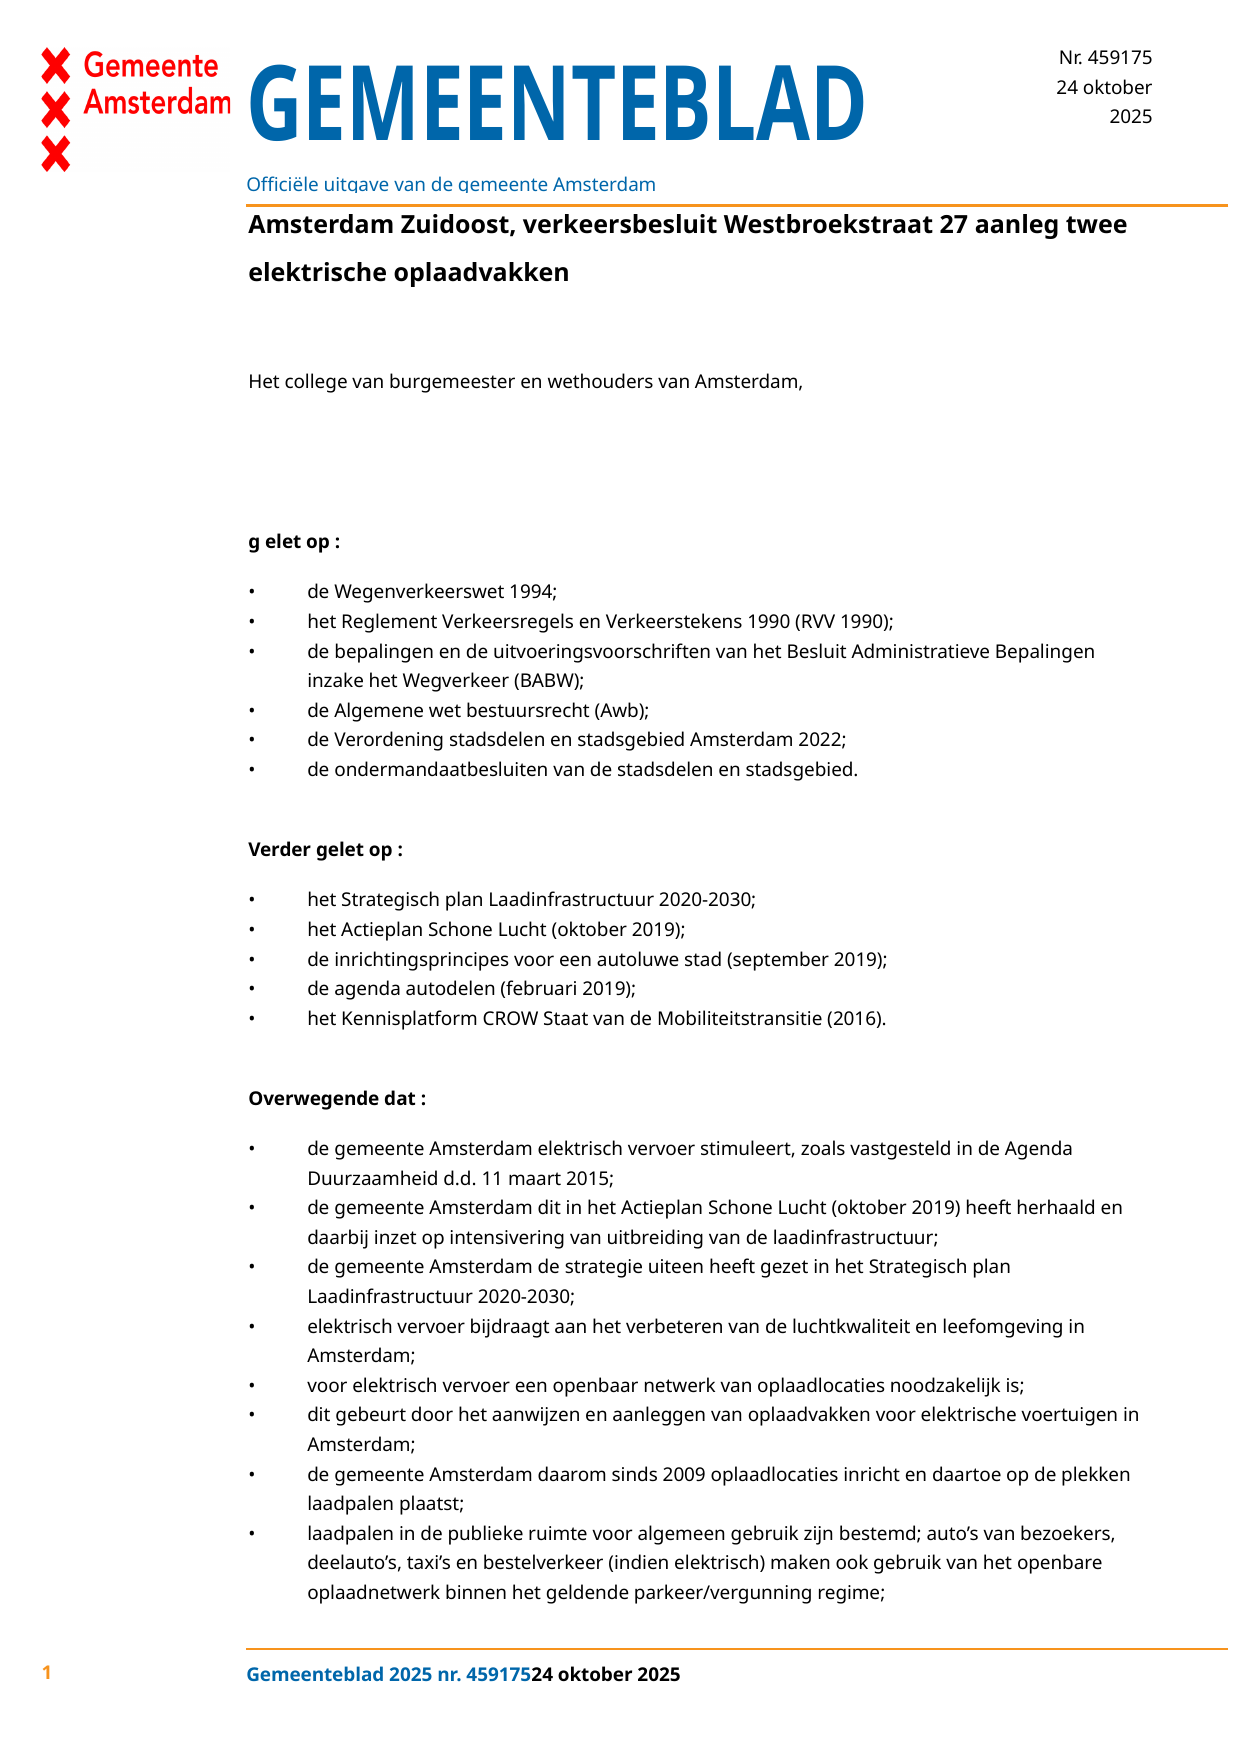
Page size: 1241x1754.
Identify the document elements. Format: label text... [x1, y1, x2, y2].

list de bepalingen en de uitvoeringsvoorschriften van het Besluit Administratieve Bepalingen inzake het Wegverkeer (BABW); [248, 638, 1152, 693]
text g elet op : [248, 528, 1152, 554]
text Amsterdam Zuidoost, verkeersbesluit Westbroekstraat 27 aanleg twee elektrische oplaadvakken [248, 207, 1152, 288]
list het Kennisplatform CROW Staat van de Mobiliteitstransitie (2016). [248, 1005, 1152, 1031]
list voor elektrisch vervoer een openbaar netwerk van oplaadlocaties noodzakelijk is; [248, 1372, 1152, 1398]
list de ondermandaatbesluiten van de stadsdelen en stadsgebied. [248, 756, 1152, 782]
list de Algemene wet bestuursrecht (Awb); [248, 697, 1152, 723]
list het Reglement Verkeersregels en Verkeerstekens 1990 (RVV 1990); [248, 608, 1152, 634]
text Overwegende dat : [248, 1085, 1152, 1111]
list de inrichtingsprincipes voor een autoluwe stad (september 2019); [248, 946, 1152, 971]
list de agenda autodelen (februari 2019); [248, 975, 1152, 1001]
list de gemeente Amsterdam elektrisch vervoer stimuleert, zoals vastgesteld in de Agenda Duurzaamheid d.d. 11 maart 2015; [248, 1135, 1152, 1191]
list de gemeente Amsterdam de strategie uiteen heeft gezet in het Strategisch plan Laadinfrastructuur 2020-2030; [248, 1254, 1152, 1309]
text Verder gelet op : [248, 836, 1152, 862]
picture [41, 47, 231, 172]
list het Actieplan Schone Lucht (oktober 2019); [248, 916, 1152, 942]
list het Strategisch plan Laadinfrastructuur 2020-2030; [248, 887, 1152, 912]
list dit gebeurt door het aanwijzen en aanleggen van oplaadvakken voor elektrische voertuigen in Amsterdam; [248, 1402, 1152, 1457]
list de Verordening stadsdelen en stadsgebied Amsterdam 2022; [248, 727, 1152, 752]
list de gemeente Amsterdam dit in het Actieplan Schone Lucht (oktober 2019) heeft herhaald en daarbij inzet op intensivering van uitbreiding van de laadinfrastructuur; [248, 1194, 1152, 1250]
list de Wegenverkeerswet 1994; [248, 579, 1152, 604]
list laadpalen in de publieke ruimte voor algemeen gebruik zijn bestemd; auto’s van bezoekers, deelauto’s, taxi’s en bestelverkeer (indien elektrisch) maken ook gebruik van het openbare oplaadnetwerk binnen het geldende parkeer/vergunning regime; [248, 1520, 1152, 1605]
list elektrisch vervoer bijdraagt aan het verbeteren van de luchtkwaliteit en leefomgeving in Amsterdam; [248, 1313, 1152, 1368]
list de gemeente Amsterdam daarom sinds 2009 oplaadlocaties inricht en daartoe op de plekken laadpalen plaatst; [248, 1461, 1152, 1516]
text Het college van burgemeester en wethouders van Amsterdam, [248, 368, 1152, 394]
